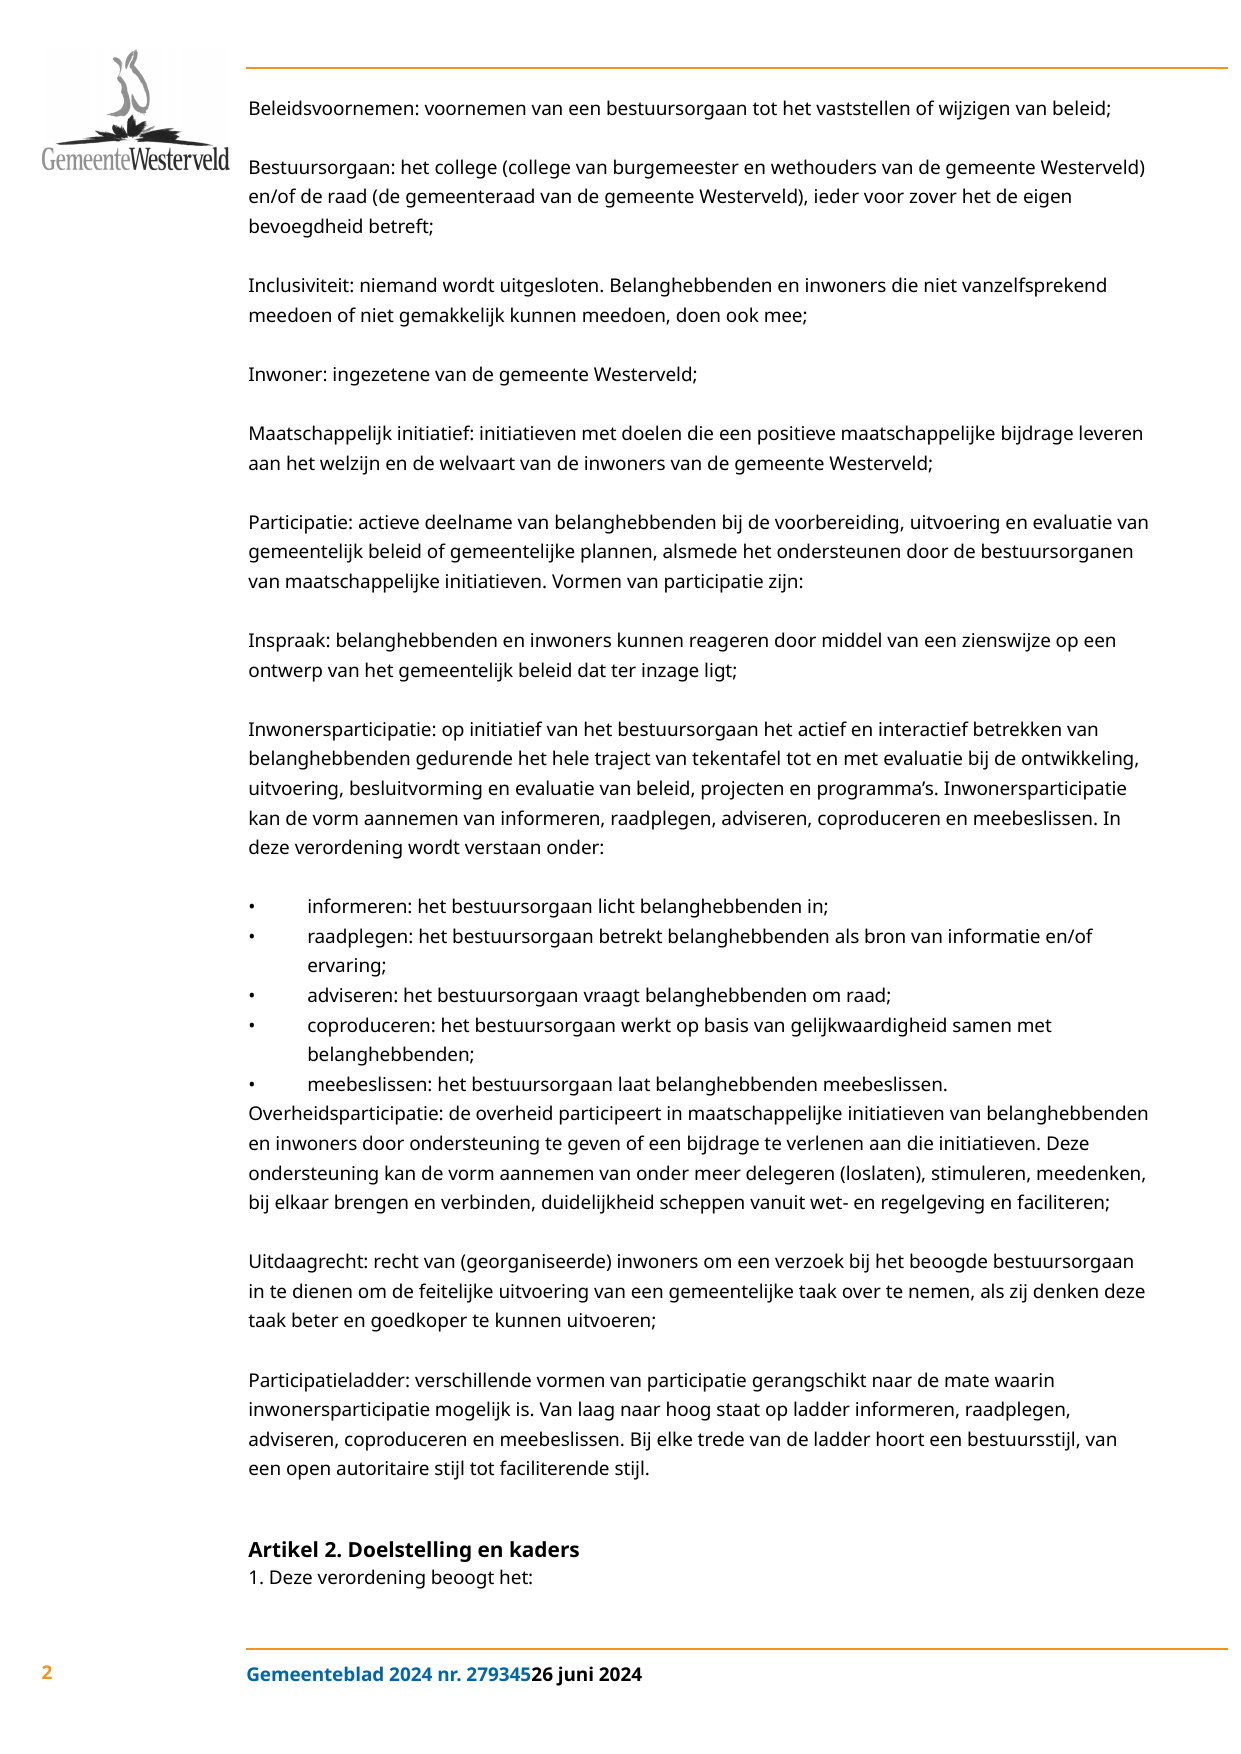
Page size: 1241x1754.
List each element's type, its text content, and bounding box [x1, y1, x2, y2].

text Inspraak: belanghebbenden en inwoners kunnen reageren door middel van een zienswijze op een ontwerp van het gemeentelijk beleid dat ter inzage ligt; [248, 627, 1152, 683]
text Beleidsvoornemen: voornemen van een bestuursorgaan tot het vaststellen of wijzigen van beleid; [248, 95, 1152, 121]
list coproduceren: het bestuursorgaan werkt op basis van gelijkwaardigheid samen met belanghebbenden; [248, 1012, 1152, 1067]
list meebeslissen: het bestuursorgaan laat belanghebbenden meebeslissen. [248, 1071, 1152, 1097]
text Overheidsparticipatie: de overheid participeert in maatschappelijke initiatieven van belanghebbenden en inwoners door ondersteuning te geven of een bijdrage te verlenen aan die initiatieven. Deze ondersteuning kan de vorm aannemen van onder meer delegeren (loslaten), stimuleren, meedenken, bij elkaar brengen en verbinden, duidelijkheid scheppen vanuit wet- en regelgeving en faciliteren; [248, 1101, 1152, 1215]
text Inwoner: ingezetene van de gemeente Westerveld; [248, 361, 1152, 387]
text Artikel 2. Doelstelling en kaders [248, 1536, 1152, 1564]
text 1. Deze verordening beoogt het: [248, 1564, 1152, 1590]
text Bestuursorgaan: het college (college van burgemeester en wethouders van de gemeente Westerveld) en/of de raad (de gemeenteraad van de gemeente Westerveld), ieder voor zover het de eigen bevoegdheid betreft; [248, 154, 1152, 239]
list informeren: het bestuursorgaan licht belanghebbenden in; [248, 893, 1152, 919]
text Inclusiviteit: niemand wordt uitgesloten. Belanghebbenden en inwoners die niet vanzelfsprekend meedoen of niet gemakkelijk kunnen meedoen, doen ook mee; [248, 272, 1152, 328]
picture [41, 47, 231, 172]
text Inwonersparticipatie: op initiatief van het bestuursorgaan het actief en interactief betrekken van belanghebbenden gedurende het hele traject van tekentafel tot en met evaluatie bij de ontwikkeling, uitvoering, besluitvorming en evaluatie van beleid, projecten en programma’s. Inwonersparticipatie kan de vorm aannemen van informeren, raadplegen, adviseren, coproduceren en meebeslissen. In deze verordening wordt verstaan onder: [248, 716, 1152, 860]
text Uitdaagrecht: recht van (georganiseerde) inwoners om een verzoek bij het beoogde bestuursorgaan in te dienen om de feitelijke uitvoering van een gemeentelijke taak over te nemen, als zij denken deze taak beter en goedkoper te kunnen uitvoeren; [248, 1248, 1152, 1333]
text Participatie: actieve deelname van belanghebbenden bij de voorbereiding, uitvoering en evaluatie van gemeentelijk beleid of gemeentelijke plannen, alsmede het ondersteunen door de bestuursorganen van maatschappelijke initiatieven. Vormen van participatie zijn: [248, 509, 1152, 594]
list adviseren: het bestuursorgaan vraagt belanghebbenden om raad; [248, 982, 1152, 1008]
text Maatschappelijk initiatief: initiatieven met doelen die een positieve maatschappelijke bijdrage leveren aan het welzijn en de welvaart van de inwoners van de gemeente Westerveld; [248, 420, 1152, 476]
text Participatieladder: verschillende vormen van participatie gerangschikt naar de mate waarin inwonersparticipatie mogelijk is. Van laag naar hoog staat op ladder informeren, raadplegen, adviseren, coproduceren en meebeslissen. Bij elke trede van de ladder hoort een bestuursstijl, van een open autoritaire stijl tot faciliterende stijl. [248, 1367, 1152, 1481]
list raadplegen: het bestuursorgaan betrekt belanghebbenden als bron van informatie en/of ervaring; [248, 923, 1152, 978]
